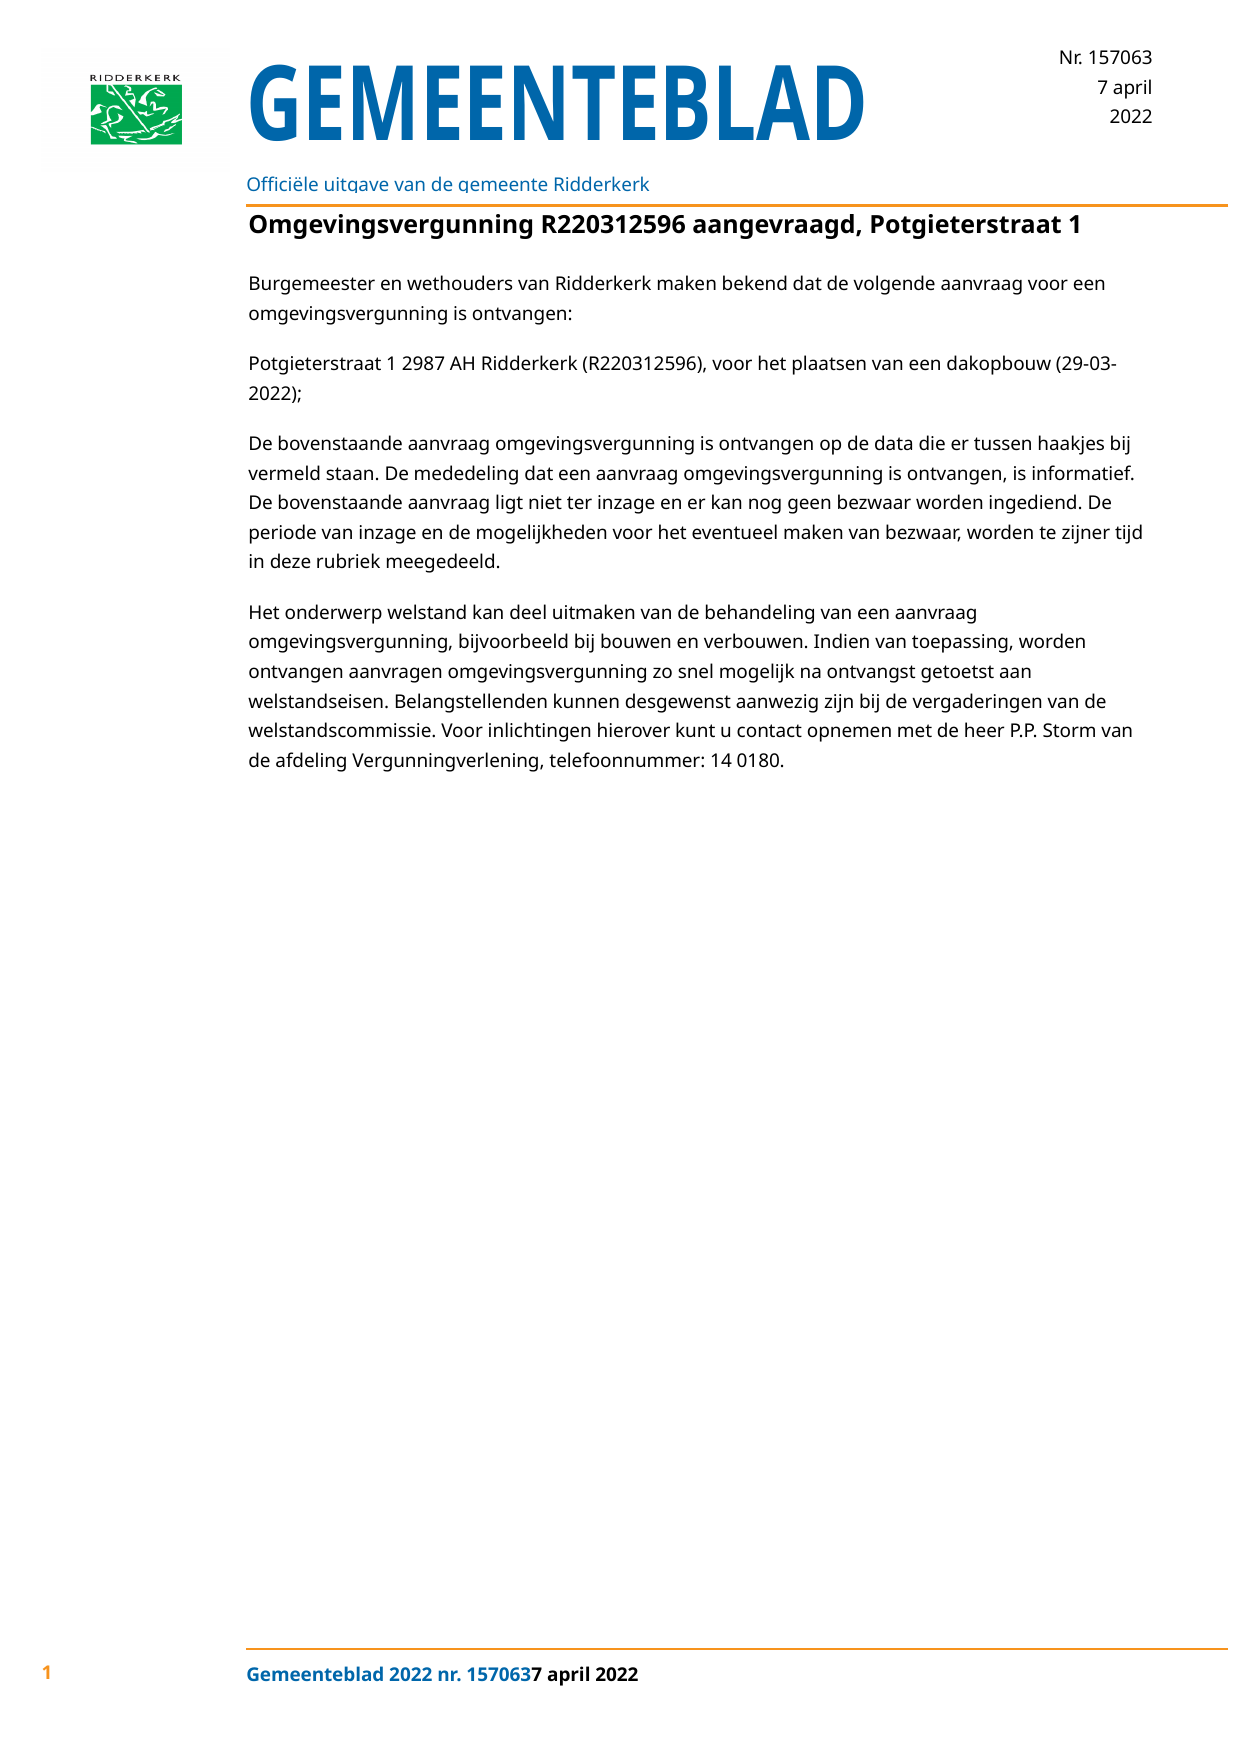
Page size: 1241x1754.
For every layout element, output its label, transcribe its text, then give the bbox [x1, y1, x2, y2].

picture [41, 47, 231, 172]
text De bovenstaande aanvraag omgevingsvergunning is ontvangen op de data die er tussen haakjes bij vermeld staan. De mededeling dat een aanvraag omgevingsvergunning is ontvangen, is informatief. De bovenstaande aanvraag ligt niet ter inzage en er kan nog geen bezwaar worden ingediend. De periode van inzage en de mogelijkheden voor het eventueel maken van bezwaar, worden te zijner tijd in deze rubriek meegedeeld. [248, 430, 1152, 574]
text Potgieterstraat 1 2987 AH Ridderkerk (R220312596), voor het plaatsen van een dakopbouw (29-03-2022); [248, 350, 1152, 406]
text Burgemeester en wethouders van Ridderkerk maken bekend dat de volgende aanvraag voor een omgevingsvergunning is ontvangen: [248, 270, 1152, 326]
text Omgevingsvergunning R220312596 aangevraagd, Potgieterstraat 1 [248, 207, 1152, 241]
text Het onderwerp welstand kan deel uitmaken van de behandeling van een aanvraag omgevingsvergunning, bijvoorbeeld bij bouwen en verbouwen. Indien van toepassing, worden ontvangen aanvragen omgevingsvergunning zo snel mogelijk na ontvangst getoetst aan welstandseisen. Belangstellenden kunnen desgewenst aanwezig zijn bij de vergaderingen van de welstandscommissie. Voor inlichtingen hierover kunt u contact opnemen met de heer P.P. Storm van de afdeling Vergunningverlening, telefoonnummer: 14 0180. [248, 599, 1152, 773]
